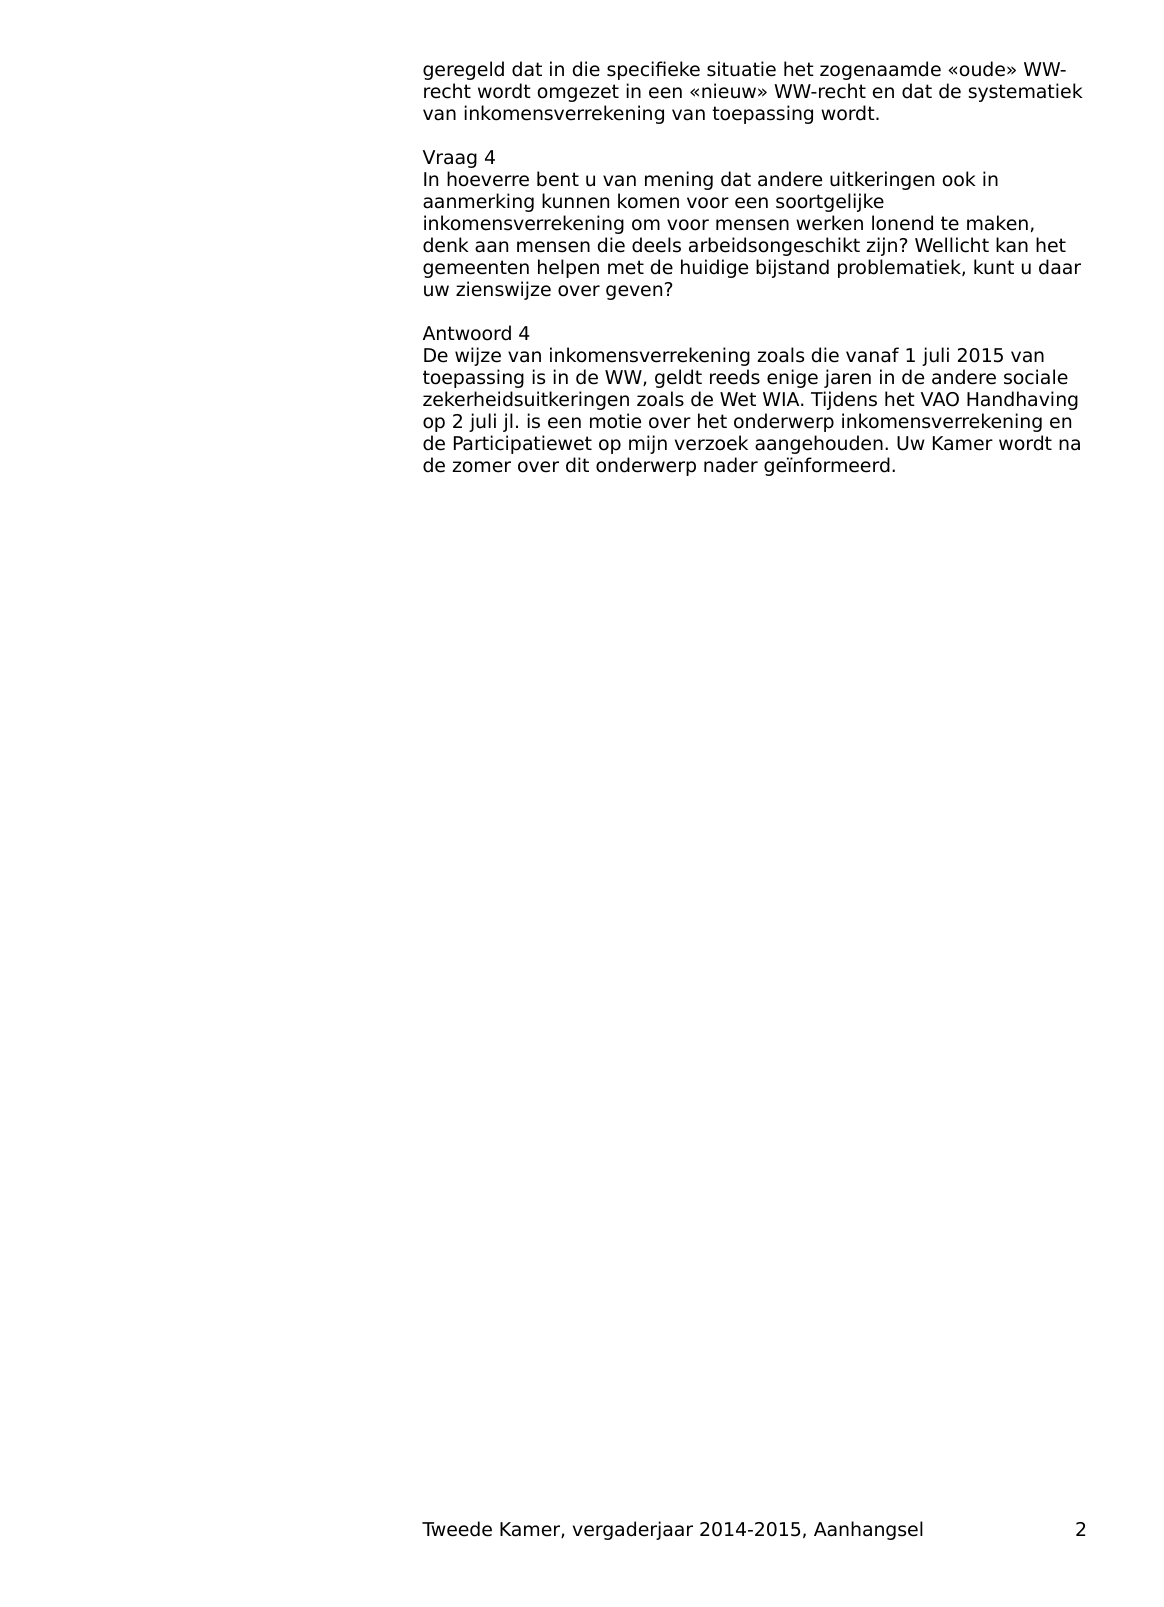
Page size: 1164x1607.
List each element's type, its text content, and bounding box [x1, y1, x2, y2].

text In hoeverre bent u van mening dat andere uitkeringen ook in aanmerking kunnen komen voor een soortgelijke inkomensverrekening om voor mensen werken lonend te maken, denk aan mensen die deels arbeidsongeschikt zijn? Wellicht kan het gemeenten helpen met de huidige bijstand problematiek, kunt u daar uw zienswijze over geven? [422, 169, 1087, 301]
text Antwoord 4 [422, 323, 1087, 345]
text geregeld dat in die specifieke situatie het zogenaamde «oude» WW-recht wordt omgezet in een «nieuw» WW-recht en dat de systematiek van inkomensverrekening van toepassing wordt. [422, 59, 1087, 125]
text De wijze van inkomensverrekening zoals die vanaf 1 juli 2015 van toepassing is in de WW, geldt reeds enige jaren in de andere sociale zekerheidsuitkeringen zoals de Wet WIA. Tijdens het VAO Handhaving op 2 juli jl. is een motie over het onderwerp inkomensverrekening en de Participatiewet op mijn verzoek aangehouden. Uw Kamer wordt na de zomer over dit onderwerp nader geïnformeerd. [422, 345, 1087, 477]
text Vraag 4 [422, 147, 1087, 169]
